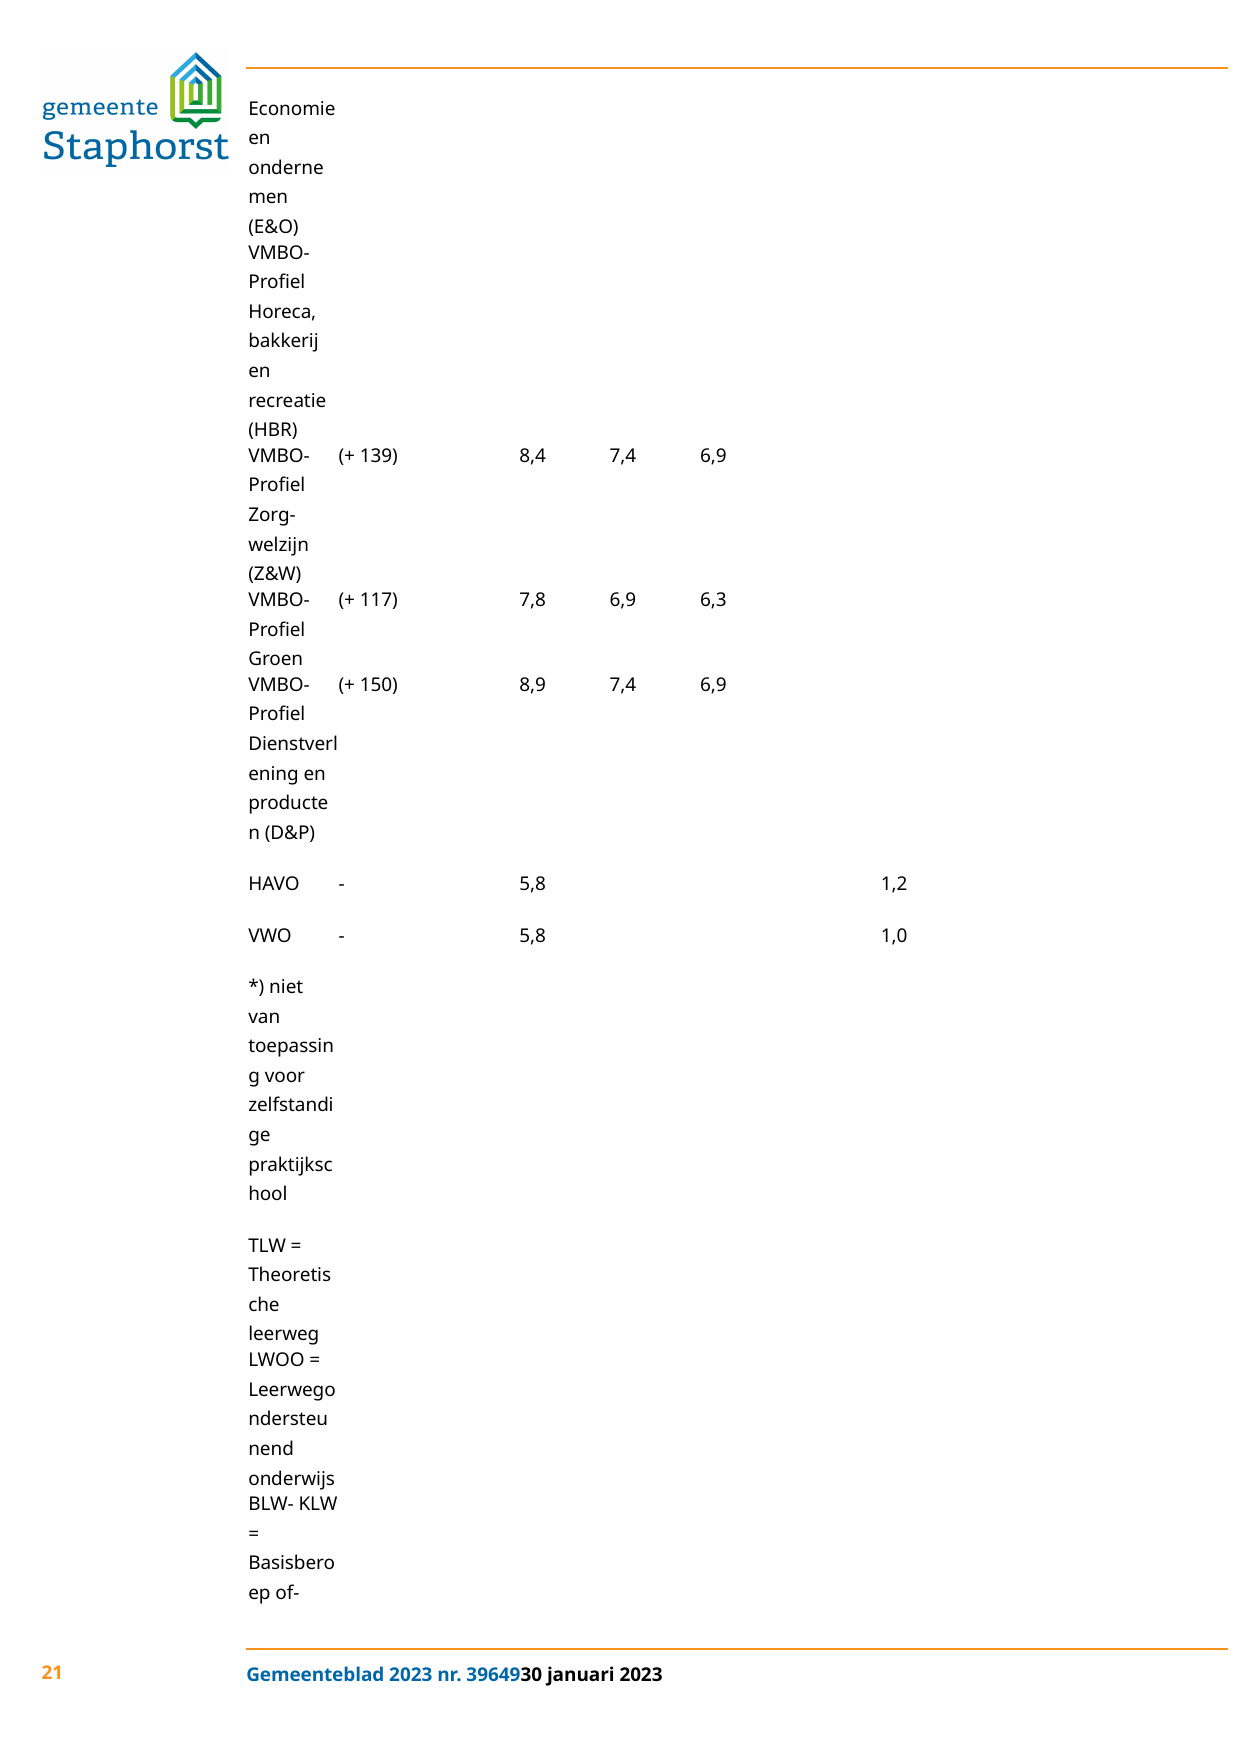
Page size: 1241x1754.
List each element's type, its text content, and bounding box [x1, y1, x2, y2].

table_cell TLW = Theoretische leerweg [248, 1232, 338, 1346]
table_cell [1061, 896, 1152, 922]
table_cell [429, 948, 519, 973]
table_cell [971, 948, 1061, 973]
table_cell [609, 1206, 700, 1232]
table_cell [609, 896, 700, 922]
table_cell [1061, 948, 1152, 973]
table_cell 8,4 [519, 442, 609, 586]
table_cell *) niet van toepassing voor zelfstandige praktijkschool [248, 973, 338, 1206]
table_cell [700, 845, 790, 870]
table_cell [609, 1232, 700, 1346]
table_cell [609, 95, 700, 442]
table_cell LWOO = Leerwegondersteunend onderwijs [248, 1346, 338, 1490]
table_cell [429, 1490, 519, 1605]
table_cell [1061, 1232, 1152, 1346]
table_cell 6,9 [609, 586, 700, 671]
table_cell [429, 896, 519, 922]
table_cell [609, 1346, 700, 1490]
table_cell [519, 973, 609, 1206]
table_cell VMBO- Profiel Zorg-welzijn (Z&W) [248, 442, 338, 586]
table_cell [971, 896, 1061, 922]
table_cell [248, 896, 338, 922]
table_cell (+ 150) [338, 671, 429, 845]
table_cell [429, 870, 519, 896]
table_cell VMBO- Profiel Groen [248, 586, 338, 671]
table_cell (+ 139) [338, 442, 429, 586]
table_cell 6,9 [700, 671, 790, 845]
table_cell [609, 973, 700, 1206]
table_cell [881, 95, 971, 845]
table_cell [971, 1206, 1061, 1232]
table_cell [790, 95, 881, 239]
picture [41, 47, 231, 172]
table_cell [429, 239, 519, 442]
table_cell [790, 870, 881, 896]
table_cell [881, 1206, 971, 1232]
table_cell [609, 1490, 700, 1605]
table_cell [338, 845, 429, 870]
table_cell [971, 973, 1061, 1206]
table_cell [338, 973, 429, 1206]
table_cell [881, 1232, 971, 1346]
table_cell [519, 845, 609, 870]
table_cell 1,0 [881, 922, 1152, 948]
table_cell [519, 896, 609, 922]
table_cell 5,8 [519, 870, 790, 896]
table_cell [338, 948, 429, 973]
table_cell [881, 948, 971, 973]
table_cell [429, 586, 519, 671]
table_cell [971, 95, 1152, 845]
table_cell [609, 948, 700, 973]
table_cell [700, 948, 790, 973]
table_cell HAVO [248, 870, 338, 896]
table_cell [338, 1206, 429, 1232]
table_cell [519, 1346, 609, 1490]
table_cell [700, 1346, 790, 1490]
table_cell [338, 1490, 429, 1605]
table_cell [1061, 1346, 1152, 1490]
table_cell [790, 1232, 881, 1346]
table_cell [971, 1490, 1061, 1605]
table_cell [338, 896, 429, 922]
table_cell [700, 95, 790, 442]
table_cell 5,8 [519, 922, 790, 948]
table_cell [700, 973, 790, 1206]
table_cell [700, 1232, 790, 1346]
table_cell [609, 845, 700, 870]
table_cell [881, 896, 971, 922]
table_cell [881, 1490, 971, 1605]
table_cell [429, 973, 519, 1206]
table_cell [790, 1490, 881, 1605]
table_cell VMBO- Profiel Horeca, bakkerij en recreatie (HBR) [248, 239, 338, 442]
table_cell [429, 95, 519, 239]
table_cell [429, 671, 519, 845]
table_cell VWO [248, 922, 338, 948]
table_cell 7,4 [609, 671, 700, 845]
table_cell 6,3 [700, 586, 790, 671]
table_cell [790, 845, 881, 870]
table_cell [971, 1232, 1061, 1346]
table_cell [790, 1206, 881, 1232]
table_cell [790, 973, 881, 1206]
table_cell [429, 442, 519, 586]
table_cell [429, 1346, 519, 1490]
table_cell [248, 948, 338, 973]
table_cell [790, 239, 881, 442]
table_cell 7,4 [609, 442, 700, 586]
table_cell 7,8 [519, 586, 609, 671]
table_cell [971, 1346, 1061, 1490]
table_cell [248, 845, 338, 870]
table_cell [971, 845, 1061, 870]
table_cell BLW- KLW = Basisberoep of- [248, 1490, 338, 1605]
table_cell [1061, 973, 1152, 1206]
table_cell - [338, 922, 429, 948]
table_cell Economie en ondernemen (E&O) [248, 95, 338, 239]
table_cell [1061, 1206, 1152, 1232]
table_cell [700, 896, 790, 922]
table_cell [790, 1346, 881, 1490]
table_cell [790, 948, 881, 973]
table_cell [519, 948, 609, 973]
table_cell [790, 896, 881, 922]
table_cell [338, 95, 429, 442]
table_cell [429, 1232, 519, 1346]
table_cell [429, 845, 519, 870]
table_cell [519, 1206, 609, 1232]
table_cell [519, 1490, 609, 1605]
table_cell [519, 1232, 609, 1346]
table_cell 6,9 [700, 442, 790, 586]
table_cell [1061, 845, 1152, 870]
table_cell [338, 1232, 429, 1346]
table_cell [881, 1346, 971, 1490]
table_cell [338, 1346, 429, 1490]
table_cell [1061, 1490, 1152, 1605]
table_cell 8,9 [519, 671, 609, 845]
table_cell [700, 1206, 790, 1232]
table_cell - [338, 870, 429, 896]
table_cell 1,2 [881, 870, 1152, 896]
table_cell [790, 586, 881, 671]
table_cell [790, 442, 881, 586]
table_cell [429, 1206, 519, 1232]
table_cell [248, 1206, 338, 1232]
table_cell [700, 1490, 790, 1605]
table_cell [881, 845, 971, 870]
table_cell [790, 671, 881, 845]
table_cell [519, 95, 609, 442]
table_cell [881, 973, 971, 1206]
table_cell VMBO- Profiel Dienstverlening en producten (D&P) [248, 671, 338, 845]
table_cell [790, 922, 881, 948]
table_cell (+ 117) [338, 586, 429, 671]
table_cell [429, 922, 519, 948]
